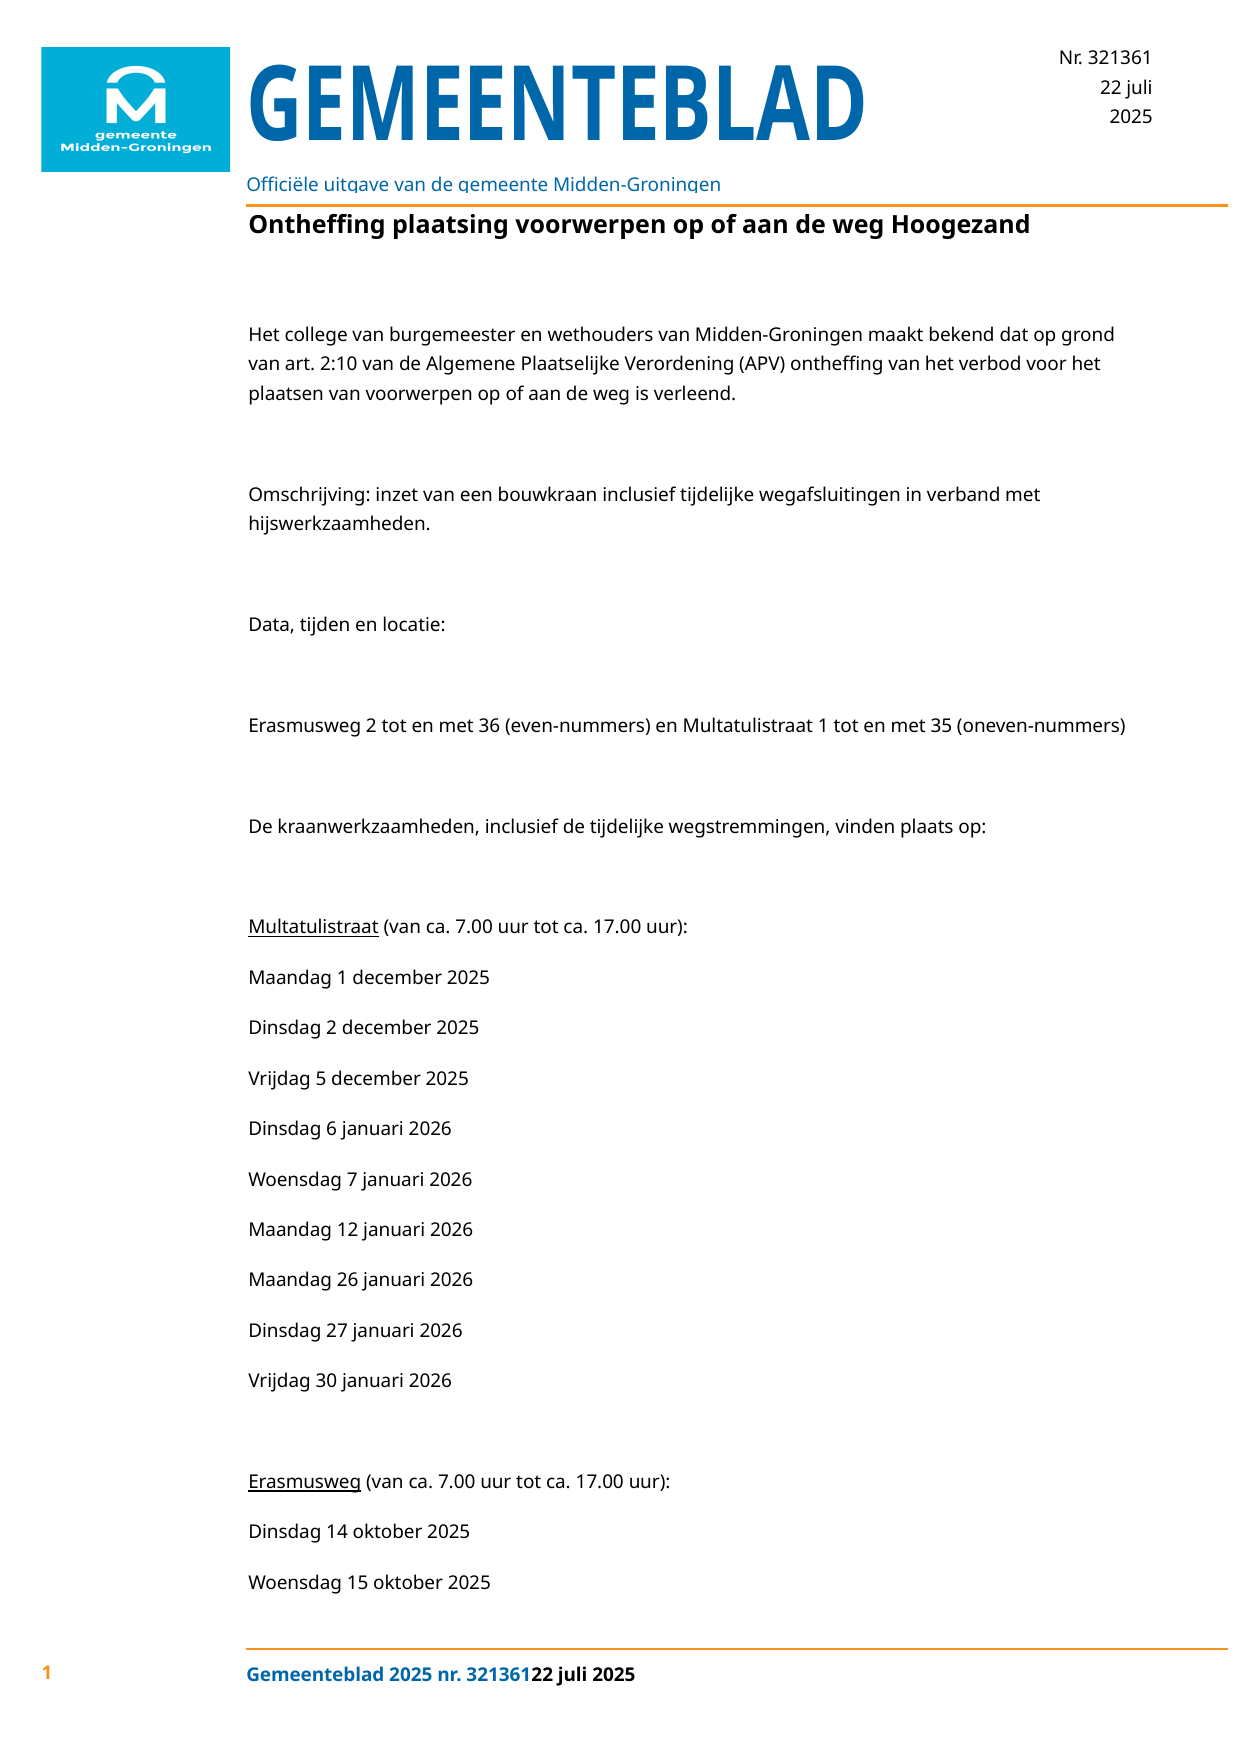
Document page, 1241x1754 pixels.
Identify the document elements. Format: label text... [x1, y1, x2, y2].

picture [108, 66, 164, 82]
text Het college van burgemeester en wethouders van Midden-Groningen maakt bekend dat op grond van art. 2:10 van de Algemene Plaatselijke Verordening (APV) ontheffing van het verbod voor het plaatsen van voorwerpen op of aan de weg is verleend. [248, 321, 1152, 406]
text Dinsdag 2 december 2025 [248, 1014, 1152, 1040]
text Dinsdag 6 januari 2026 [248, 1115, 1152, 1141]
text Vrijdag 30 januari 2026 [248, 1367, 1152, 1393]
text Woensdag 7 januari 2026 [248, 1166, 1152, 1191]
text Woensdag 15 oktober 2025 [248, 1569, 1152, 1595]
text Dinsdag 14 oktober 2025 [248, 1519, 1152, 1544]
picture [184, 146, 190, 153]
text Omschrijving: inzet van een bouwkraan inclusief tijdelijke wegafsluitingen in verband met hijswerkzaamheden. [248, 481, 1152, 536]
text Dinsdag 27 januari 2026 [248, 1317, 1152, 1343]
text Erasmusweg (van ca. 7.00 uur tot ca. 17.00 uur): [248, 1468, 1152, 1494]
text Erasmusweg 2 tot en met 36 (even-nummers) en Multatulistraat 1 tot en met 35 (oneven-nummers) [248, 712, 1152, 738]
text Maandag 1 december 2025 [248, 964, 1152, 990]
text Multatulistraat (van ca. 7.00 uur tot ca. 17.00 uur): [248, 914, 1152, 939]
picture [107, 89, 165, 122]
text Ontheffing plaatsing voorwerpen op of aan de weg Hoogezand [248, 207, 1152, 241]
text Vrijdag 5 december 2025 [248, 1065, 1152, 1091]
text Maandag 26 januari 2026 [248, 1267, 1152, 1292]
text Maandag 12 januari 2026 [248, 1216, 1152, 1242]
text Data, tijden en locatie: [248, 611, 1152, 637]
text De kraanwerkzaamheden, inclusief de tijdelijke wegstremmingen, vinden plaats op: [248, 813, 1152, 838]
